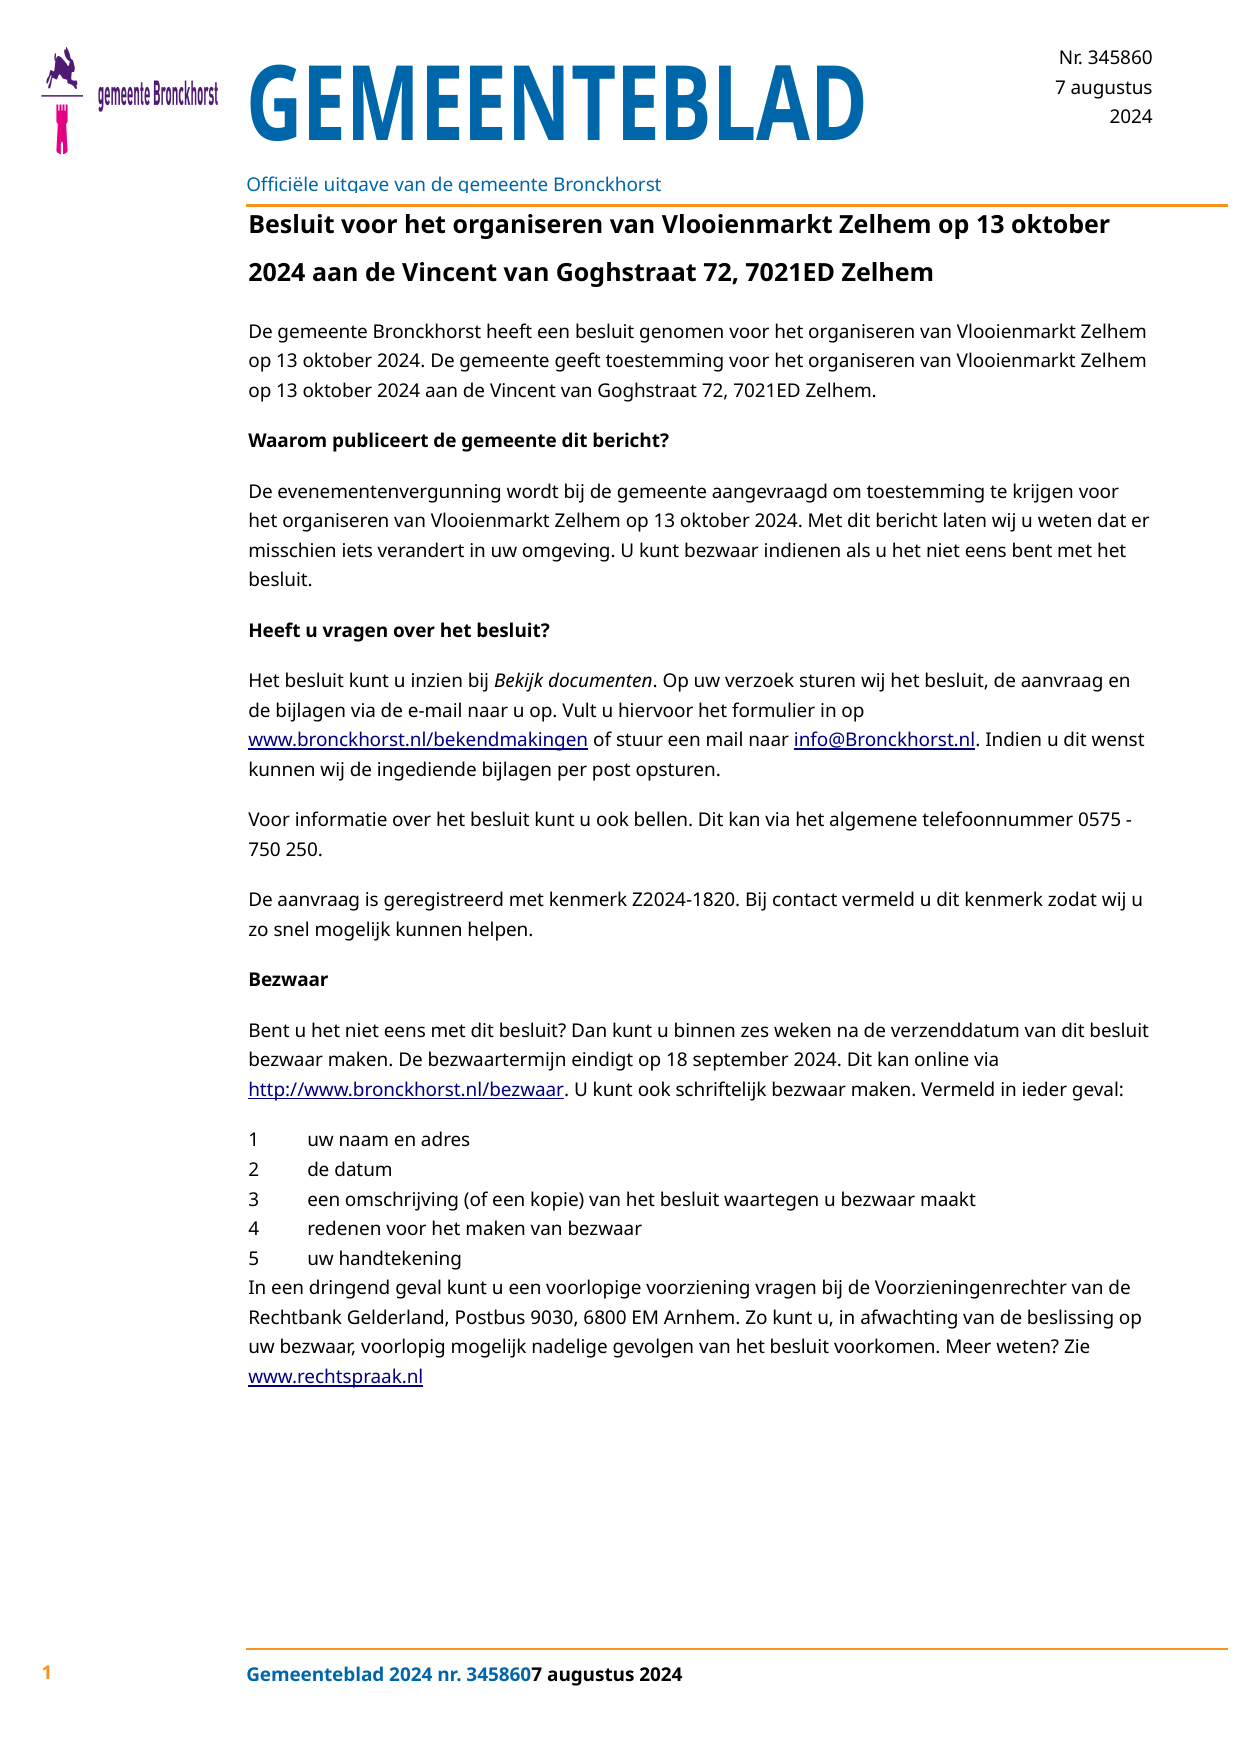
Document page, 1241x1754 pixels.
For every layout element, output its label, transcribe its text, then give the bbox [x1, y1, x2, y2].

list de datum [248, 1156, 1152, 1182]
list uw handtekening [248, 1245, 1152, 1271]
text Bent u het niet eens met dit besluit? Dan kunt u binnen zes weken na de verzenddatum van dit besluit bezwaar maken. De bezwaartermijn eindigt op 18 september 2024. Dit kan online via http://www.bronckhorst.nl/bezwaar. U kunt ook schriftelijk bezwaar maken. Vermeld in ieder geval: [248, 1017, 1152, 1102]
list een omschrijving (of een kopie) van het besluit waartegen u bezwaar maakt [248, 1186, 1152, 1212]
list uw naam en adres [248, 1127, 1152, 1152]
text In een dringend geval kunt u een voorlopige voorziening vragen bij de Voorzieningenrechter van de Rechtbank Gelderland, Postbus 9030, 6800 EM Arnhem. Zo kunt u, in afwachting van de beslissing op uw bezwaar, voorlopig mogelijk nadelige gevolgen van het besluit voorkomen. Meer weten? Zie www.rechtspraak.nl [248, 1274, 1152, 1389]
text Bezwaar [248, 967, 1152, 992]
text Waarom publiceert de gemeente dit bericht? [248, 427, 1152, 453]
text Voor informatie over het besluit kunt u ook bellen. Dit kan via het algemene telefoonnummer 0575 - 750 250. [248, 807, 1152, 862]
text Het besluit kunt u inzien bij Bekijk documenten. Op uw verzoek sturen wij het besluit, de aanvraag en de bijlagen via de e-mail naar u op. Vult u hiervoor het formulier in op www.bronckhorst.nl/bekendmakingen of stuur een mail naar info@Bronckhorst.nl. Indien u dit wenst kunnen wij de ingediende bijlagen per post opsturen. [248, 667, 1152, 782]
picture [41, 47, 231, 172]
text De aanvraag is geregistreerd met kenmerk Z2024-1820. Bij contact vermeld u dit kenmerk zodat wij u zo snel mogelijk kunnen helpen. [248, 887, 1152, 942]
text De gemeente Bronckhorst heeft een besluit genomen voor het organiseren van Vlooienmarkt Zelhem op 13 oktober 2024. De gemeente geeft toestemming voor het organiseren van Vlooienmarkt Zelhem op 13 oktober 2024 aan de Vincent van Goghstraat 72, 7021ED Zelhem. [248, 318, 1152, 403]
text De evenementenvergunning wordt bij de gemeente aangevraagd om toestemming te krijgen voor het organiseren van Vlooienmarkt Zelhem op 13 oktober 2024. Met dit bericht laten wij u weten dat er misschien iets verandert in uw omgeving. U kunt bezwaar indienen als u het niet eens bent met het besluit. [248, 478, 1152, 592]
list redenen voor het maken van bezwaar [248, 1215, 1152, 1241]
text Besluit voor het organiseren van Vlooienmarkt Zelhem op 13 oktober 2024 aan de Vincent van Goghstraat 72, 7021ED Zelhem [248, 207, 1152, 288]
text Heeft u vragen over het besluit? [248, 617, 1152, 643]
